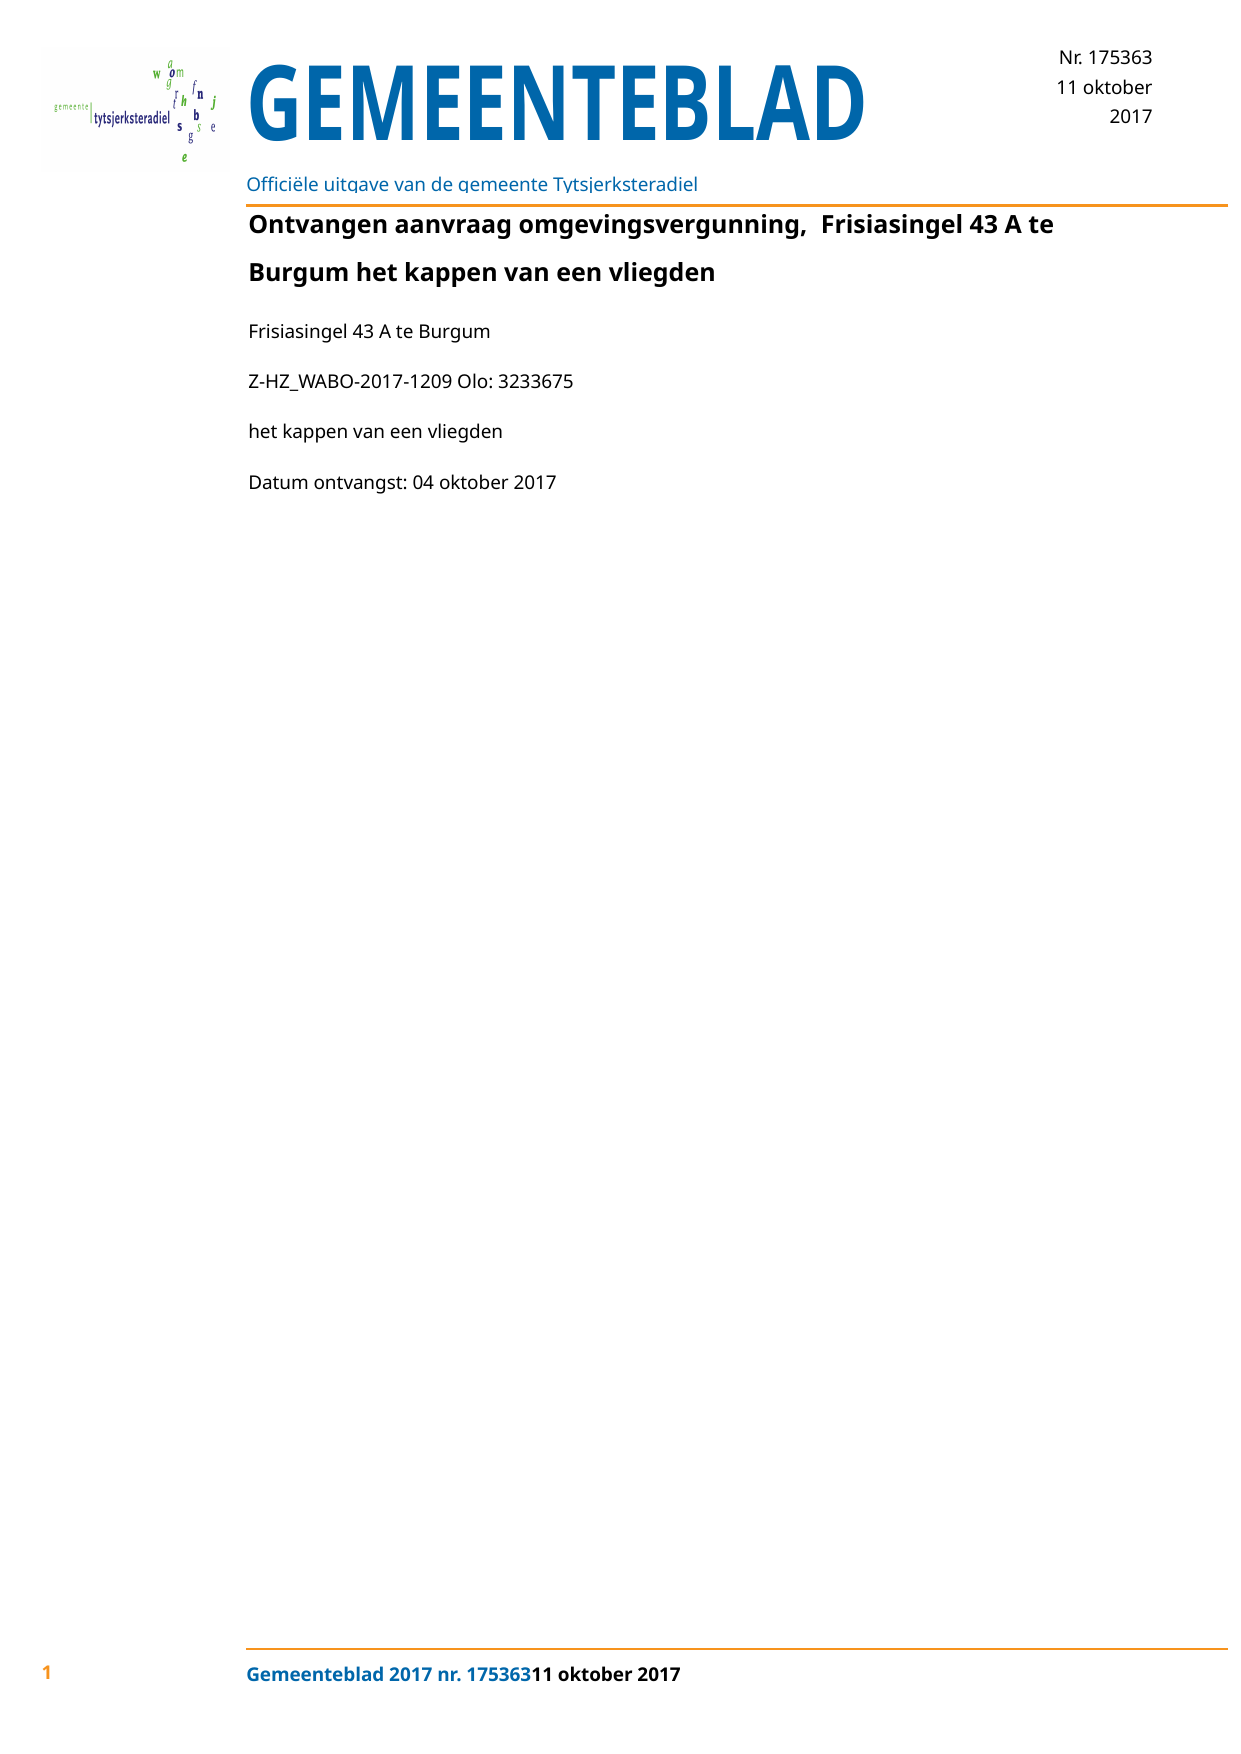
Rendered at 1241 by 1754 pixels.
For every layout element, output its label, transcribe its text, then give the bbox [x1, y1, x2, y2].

text Z-HZ_WABO-2017-1209 Olo: 3233675 [248, 368, 1152, 394]
text Frisiasingel 43 A te Burgum [248, 318, 1152, 344]
text Datum ontvangst: 04 oktober 2017 [248, 469, 1152, 495]
picture [41, 47, 231, 172]
text het kappen van een vliegden [248, 419, 1152, 444]
text Ontvangen aanvraag omgevingsvergunning, Frisiasingel 43 A te Burgum het kappen van een vliegden [248, 207, 1152, 288]
